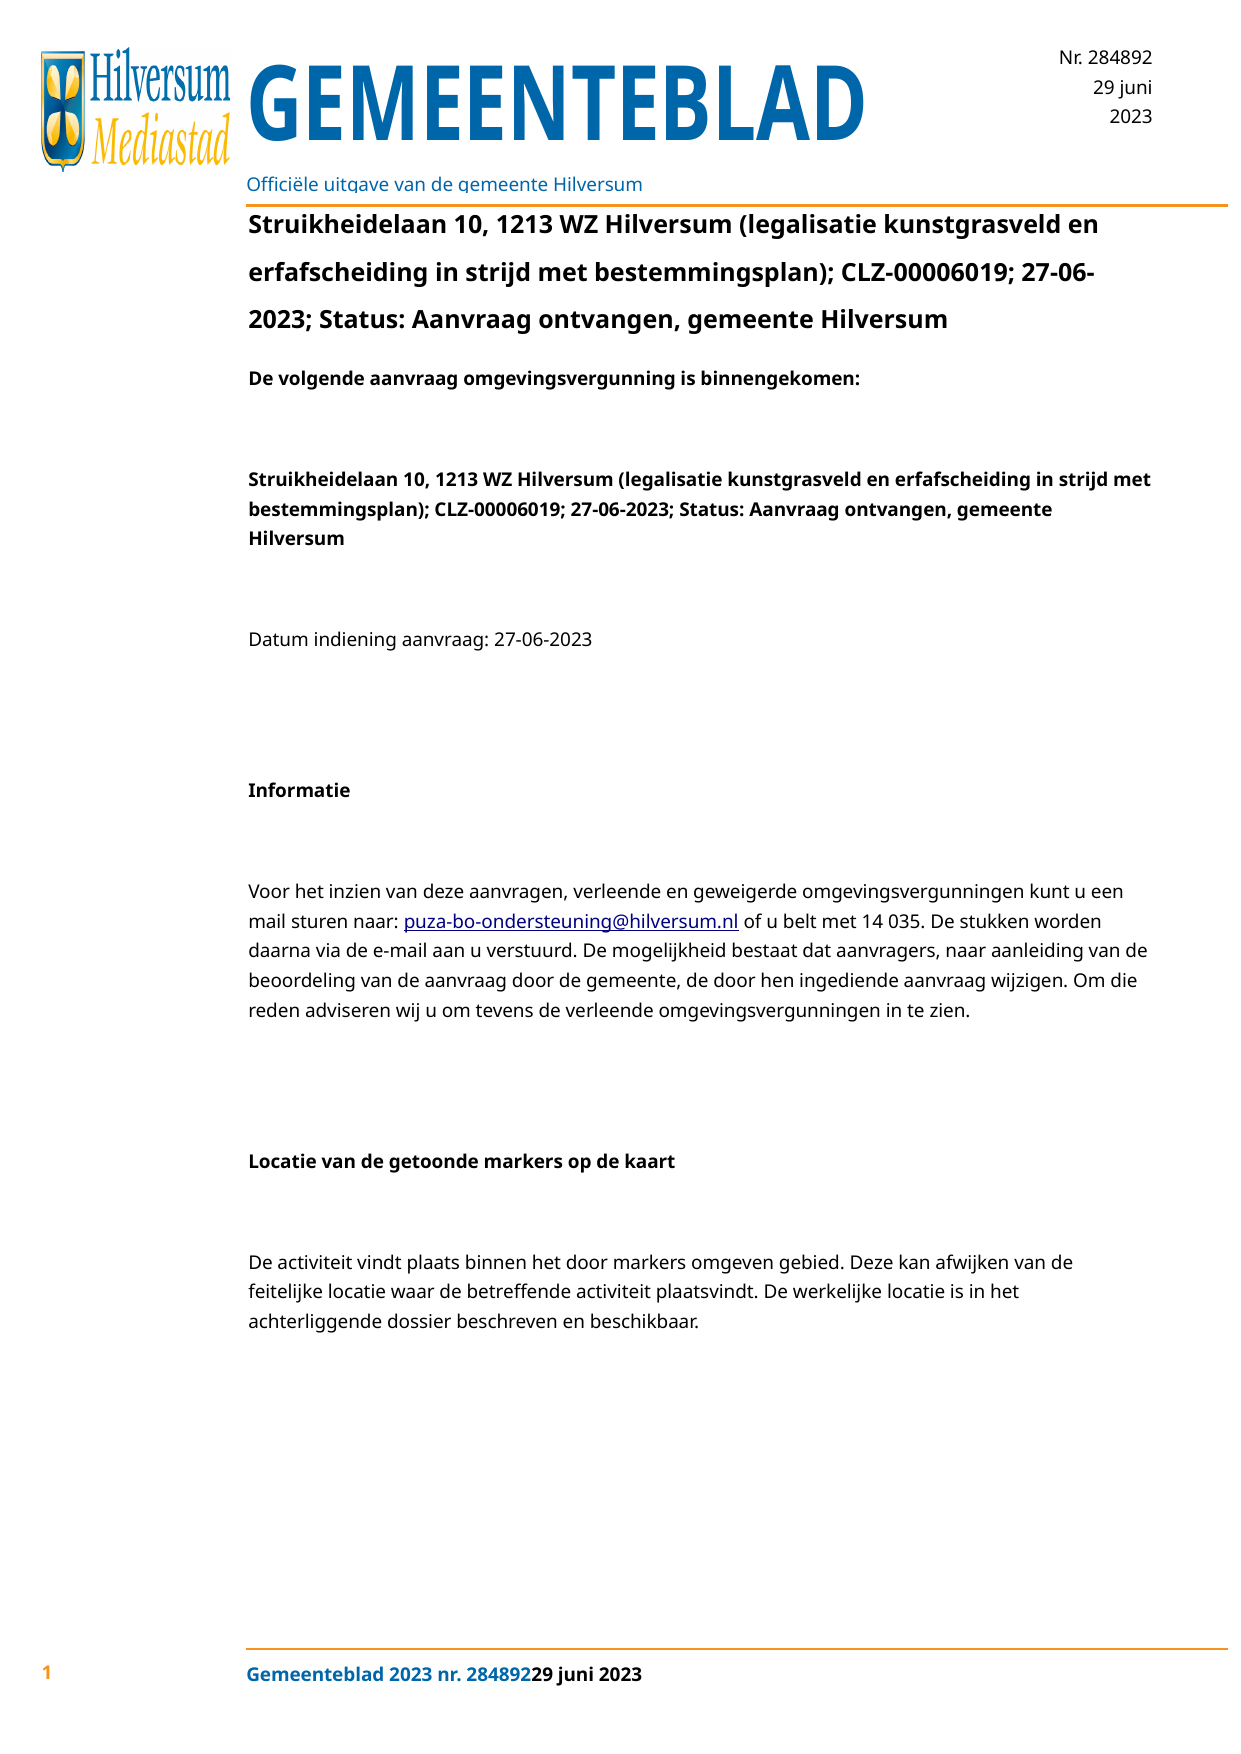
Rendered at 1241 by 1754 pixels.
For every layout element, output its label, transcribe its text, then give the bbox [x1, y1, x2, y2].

text De volgende aanvraag omgevingsvergunning is binnengekomen: [248, 366, 1152, 391]
text Informatie [248, 778, 1152, 803]
picture [41, 47, 231, 172]
text Voor het inzien van deze aanvragen, verleende en geweigerde omgevingsvergunningen kunt u een mail sturen naar: puza-bo-ondersteuning@hilversum.nl of u belt met 14 035. De stukken worden daarna via de e-mail aan u verstuurd. De mogelijkheid bestaat dat aanvragers, naar aanleiding van de beoordeling van de aanvraag door de gemeente, de door hen ingediende aanvraag wijzigen. Om die reden adviseren wij u om tevens de verleende omgevingsvergunningen in te zien. [248, 878, 1152, 1022]
text Struikheidelaan 10, 1213 WZ Hilversum (legalisatie kunstgrasveld en erfafscheiding in strijd met bestemmingsplan); CLZ-00006019; 27-06-2023; Status: Aanvraag ontvangen, gemeente Hilversum [248, 466, 1152, 551]
text Struikheidelaan 10, 1213 WZ Hilversum (legalisatie kunstgrasveld en erfafscheiding in strijd met bestemmingsplan); CLZ-00006019; 27-06-2023; Status: Aanvraag ontvangen, gemeente Hilversum [248, 207, 1152, 336]
text Datum indiening aanvraag: 27-06-2023 [248, 626, 1152, 652]
text De activiteit vindt plaats binnen het door markers omgeven gebied. Deze kan afwijken van de feitelijke locatie waar de betreffende activiteit plaatsvindt. De werkelijke locatie is in het achterliggende dossier beschreven en beschikbaar. [248, 1249, 1152, 1334]
text Locatie van de getoonde markers op de kaart [248, 1148, 1152, 1174]
